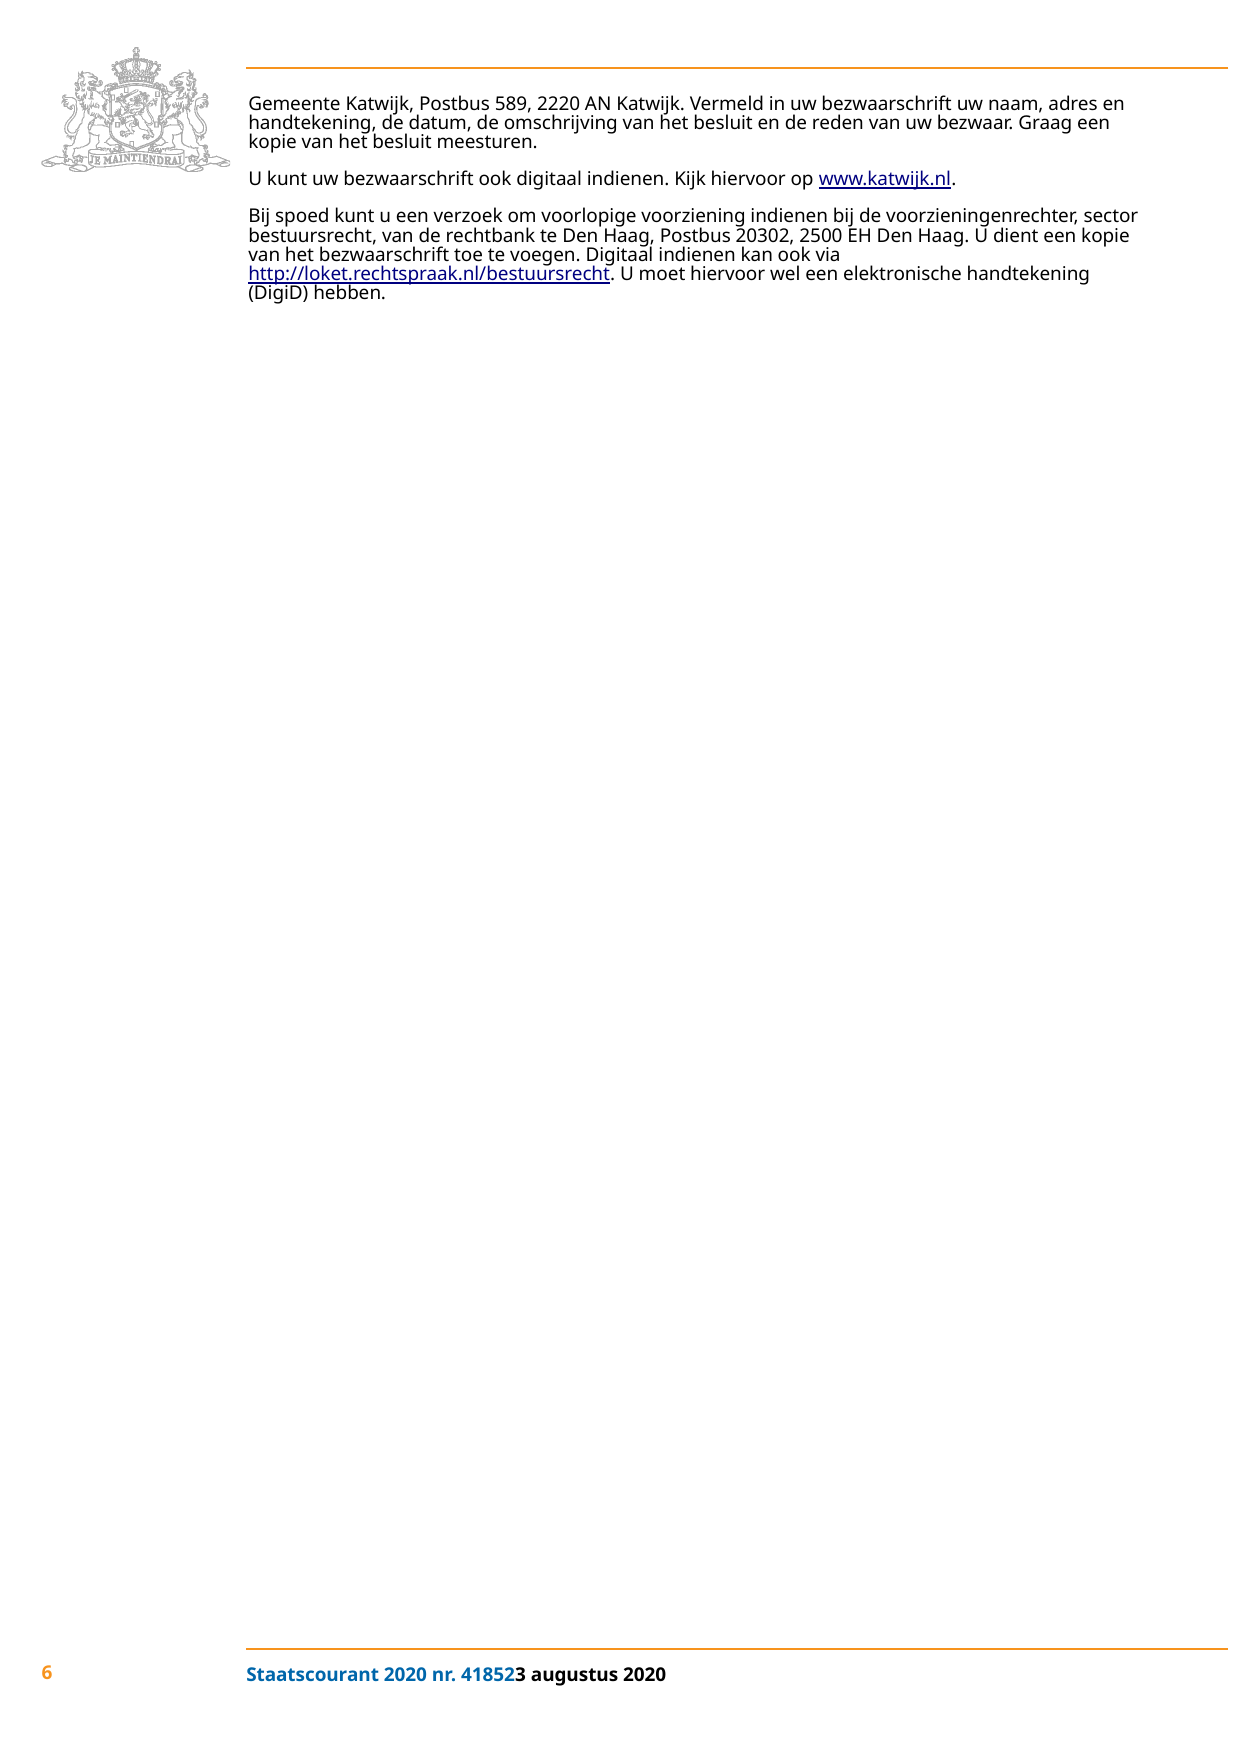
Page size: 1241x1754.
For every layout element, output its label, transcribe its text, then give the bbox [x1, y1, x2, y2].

picture [41, 47, 231, 172]
text Bij spoed kunt u een verzoek om voorlopige voorziening indienen bij de voorzieningenrechter, sector bestuursrecht, van de rechtbank te Den Haag, Postbus 20302, 2500 EH Den Haag. U dient een kopie van het bezwaarschrift toe te voegen. Digitaal indienen kan ook via http://loket.rechtspraak.nl/bestuursrecht. U moet hiervoor wel een elektronische handtekening (DigiD) hebben. [248, 207, 1152, 304]
text U kunt uw bezwaarschrift ook digitaal indienen. Kijk hiervoor op www.katwijk.nl. [248, 170, 1152, 189]
text Gemeente Katwijk, Postbus 589, 2220 AN Katwijk. Vermeld in uw bezwaarschrift uw naam, adres en handtekening, de datum, de omschrijving van het besluit en de reden van uw bezwaar. Graag een kopie van het besluit meesturen. [248, 95, 1152, 153]
